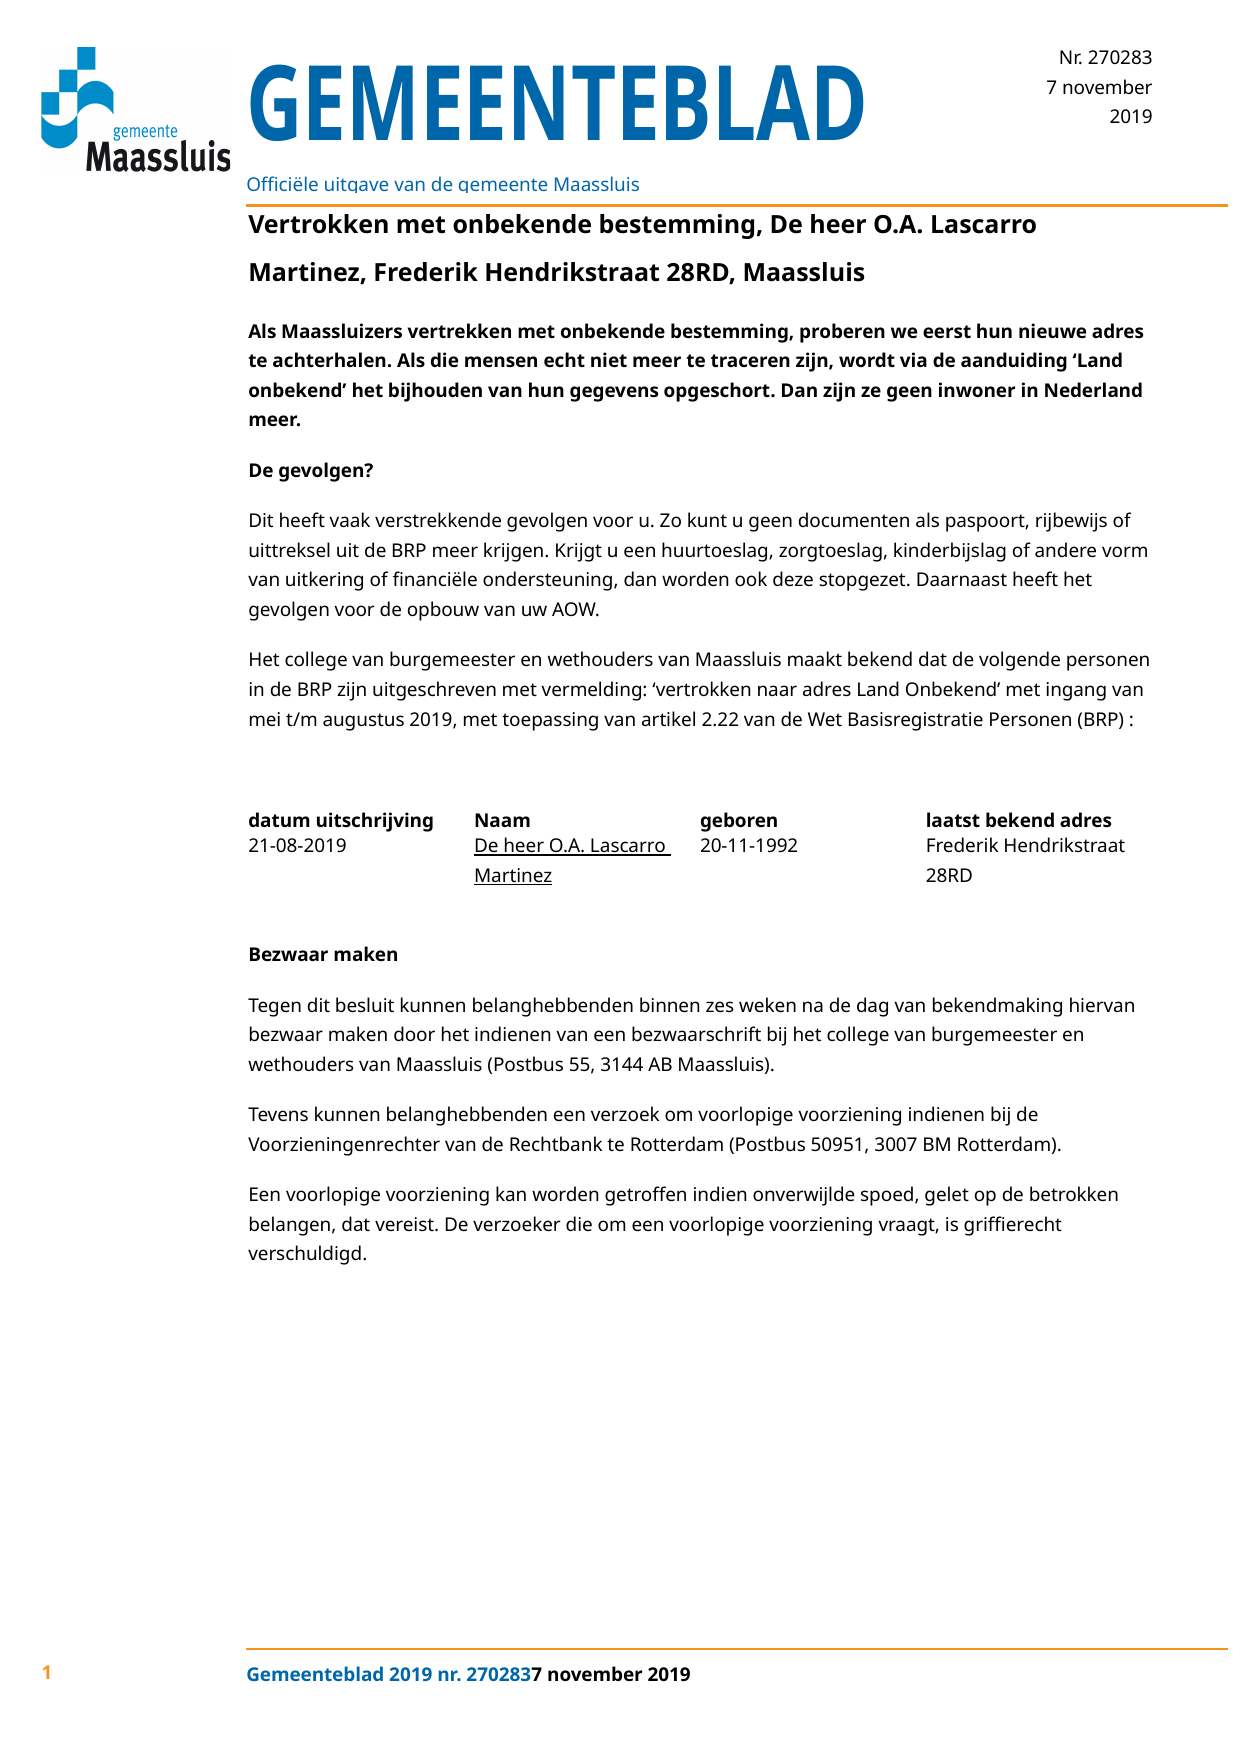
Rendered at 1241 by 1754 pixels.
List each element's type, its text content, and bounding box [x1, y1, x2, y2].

text Bezwaar maken [248, 941, 1152, 967]
table_header Naam [474, 807, 700, 832]
text Het college van burgemeester en wethouders van Maassluis maakt bekend dat de volgende personen in de BRP zijn uitgeschreven met vermelding: ‘vertrokken naar adres Land Onbekend’ met ingang van mei t/m augustus 2019, met toepassing van artikel 2.22 van de Wet Basisregistratie Personen (BRP) : [248, 647, 1152, 732]
table_cell Frederik Hendrikstraat 28RD [926, 833, 1152, 888]
text Een voorlopige voorziening kan worden getroffen indien onverwijlde spoed, gelet op de betrokken belangen, dat vereist. De verzoeker die om een voorlopige voorziening vraagt, is griffierecht verschuldigd. [248, 1181, 1152, 1266]
picture [41, 47, 77, 92]
table_header datum uitschrijving [248, 807, 474, 832]
table_cell 21-08-2019 [248, 833, 474, 888]
picture [41, 47, 231, 172]
table_header geboren [700, 807, 926, 832]
table_cell De heer O.A. Lascarro Martinez [474, 833, 700, 888]
table_header laatst bekend adres [926, 807, 1152, 832]
text Dit heeft vaak verstrekkende gevolgen voor u. Zo kunt u geen documenten als paspoort, rijbewijs of uittreksel uit de BRP meer krijgen. Krijgt u een huurtoeslag, zorgtoeslag, kinderbijslag of andere vorm van uitkering of financiële ondersteuning, dan worden ook deze stopgezet. Daarnaast heeft het gevolgen voor de opbouw van uw AOW. [248, 507, 1152, 622]
text Tegen dit besluit kunnen belanghebbenden binnen zes weken na de dag van bekendmaking hiervan bezwaar maken door het indienen van een bezwaarschrift bij het college van burgemeester en wethouders van Maassluis (Postbus 55, 3144 AB Maassluis). [248, 992, 1152, 1077]
text De gevolgen? [248, 457, 1152, 483]
text Als Maassluizers vertrekken met onbekende bestemming, proberen we eerst hun nieuwe adres te achterhalen. Als die mensen echt niet meer te traceren zijn, wordt via de aanduiding ‘Land onbekend’ het bijhouden van hun gegevens opgeschort. Dan zijn ze geen inwoner in Nederland meer. [248, 318, 1152, 432]
text Tevens kunnen belanghebbenden een verzoek om voorlopige voorziening indienen bij de Voorzieningenrechter van de Rechtbank te Rotterdam (Postbus 50951, 3007 BM Rotterdam). [248, 1101, 1152, 1157]
table_cell 20-11-1992 [700, 833, 926, 888]
text Vertrokken met onbekende bestemming, De heer O.A. Lascarro Martinez, Frederik Hendrikstraat 28RD, Maassluis [248, 207, 1152, 288]
